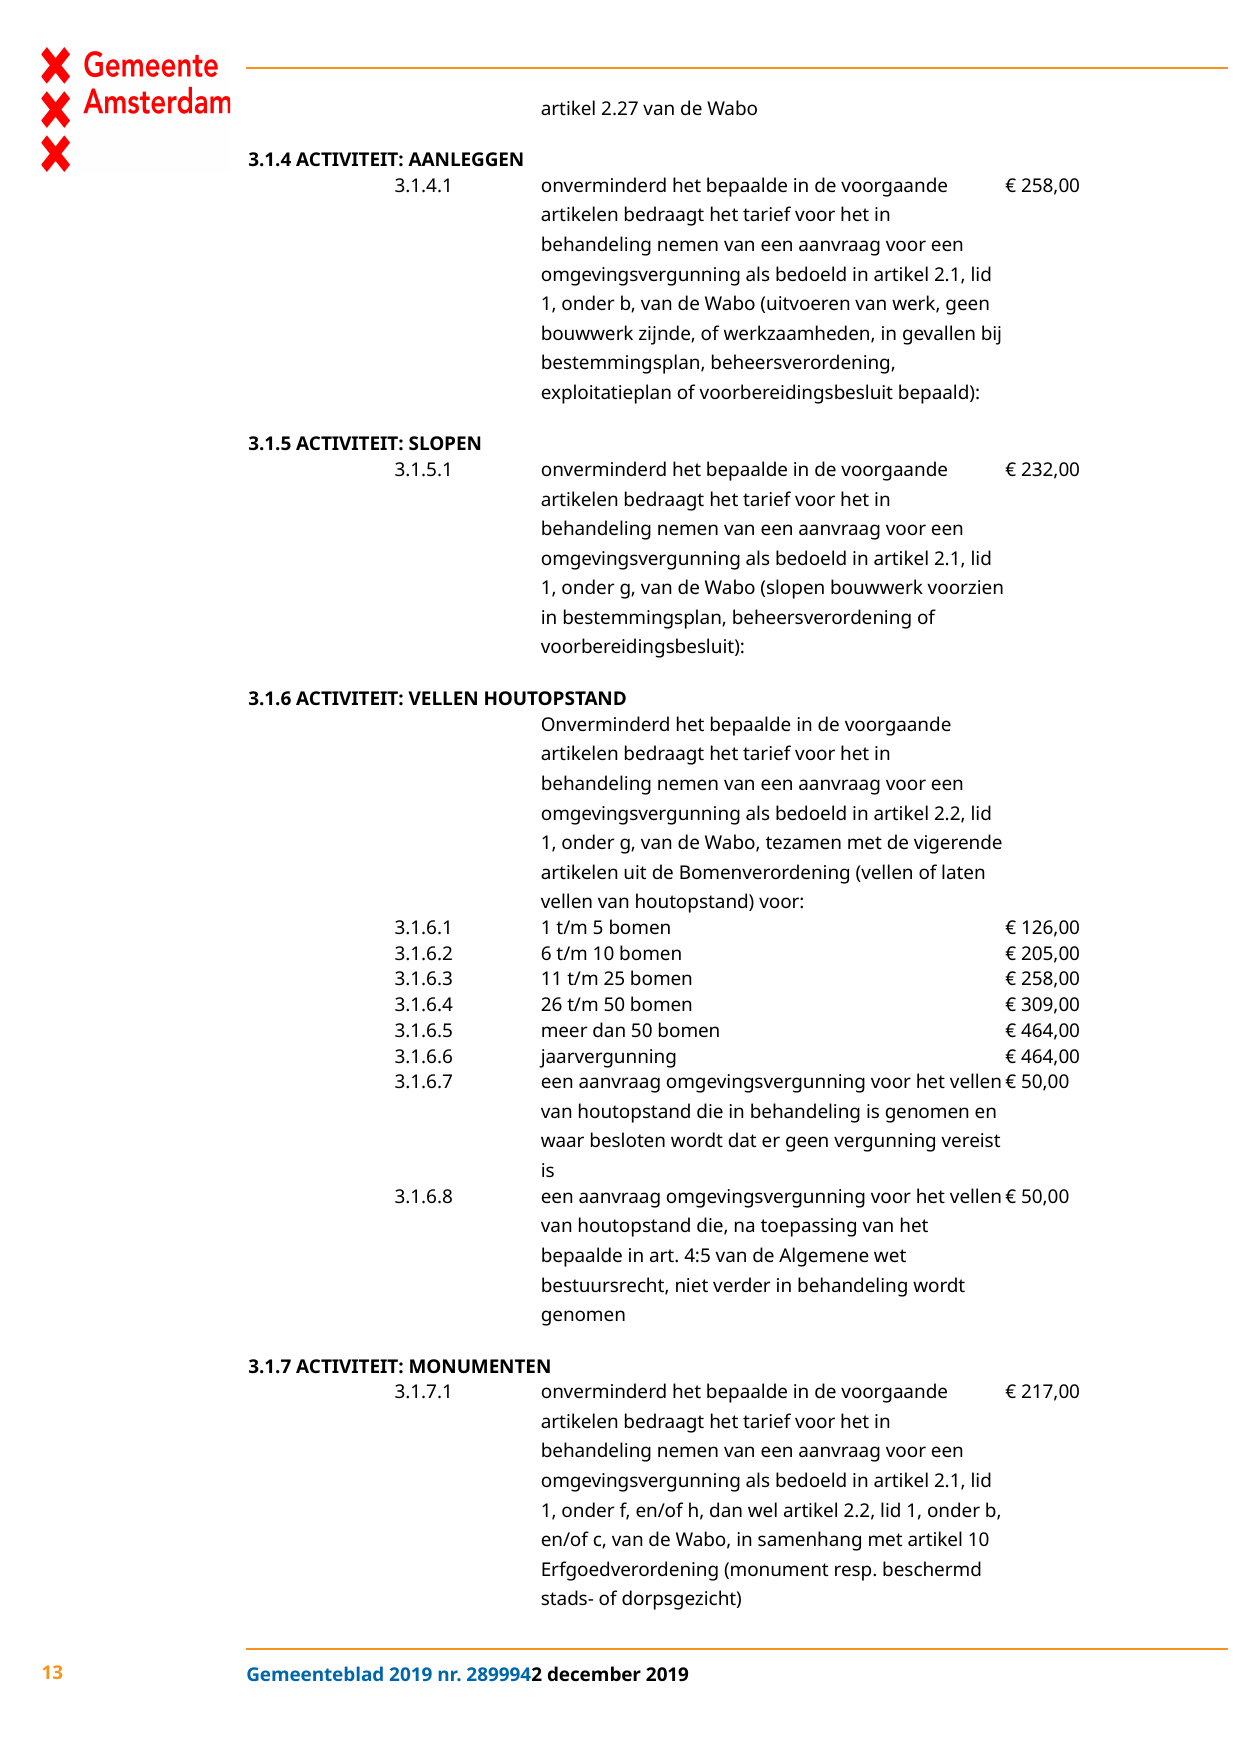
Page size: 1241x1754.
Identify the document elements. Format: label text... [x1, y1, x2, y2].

table_cell 3.1.6.1 [394, 914, 541, 940]
table_cell [1005, 1327, 1152, 1353]
table_cell [248, 711, 394, 914]
table_cell 3.1.5.1 [394, 456, 541, 659]
table_cell [248, 660, 394, 685]
table_cell 3.1.6.2 [394, 940, 541, 966]
table_cell [248, 966, 394, 991]
table_cell € 464,00 [1005, 1043, 1152, 1068]
table_cell [248, 1069, 394, 1183]
table_cell 3.1.5 ACTIVITEIT: SLOPEN [248, 431, 1005, 456]
table_cell [394, 95, 541, 121]
table_cell [248, 1183, 394, 1327]
table_cell € 258,00 [1005, 966, 1152, 991]
table_cell artikel 2.27 van de Wabo [541, 95, 1005, 121]
table_cell € 258,00 [1005, 172, 1152, 405]
table_cell [541, 121, 1005, 146]
table_cell 3.1.6.7 [394, 1069, 541, 1183]
table_cell € 464,00 [1005, 1017, 1152, 1043]
table_cell [248, 172, 394, 405]
table_cell 3.1.6.8 [394, 1183, 541, 1327]
table_cell [1005, 146, 1152, 172]
table_cell 6 t/m 10 bomen [541, 940, 1005, 966]
table_cell 11 t/m 25 bomen [541, 966, 1005, 991]
table_cell 3.1.6 ACTIVITEIT: VELLEN HOUTOPSTAND [248, 685, 1005, 711]
table_cell 3.1.6.5 [394, 1017, 541, 1043]
table_cell 3.1.7 ACTIVITEIT: MONUMENTEN [248, 1353, 1005, 1378]
table_cell [1005, 1353, 1152, 1378]
table_cell [248, 1379, 394, 1611]
table_cell [1005, 121, 1152, 146]
table_cell [394, 1327, 541, 1353]
table_cell [394, 711, 541, 914]
table_cell [394, 660, 541, 685]
table_cell [1005, 431, 1152, 456]
table_cell onverminderd het bepaalde in de voorgaande artikelen bedraagt het tarief voor het in behandeling nemen van een aanvraag voor een omgevingsvergunning als bedoeld in artikel 2.1, lid 1, onder g, van de Wabo (slopen bouwwerk voorzien in bestemmingsplan, beheersverordening of voorbereidingsbesluit): [541, 456, 1005, 659]
table_cell een aanvraag omgevingsvergunning voor het vellen van houtopstand die in behandeling is genomen en waar besloten wordt dat er geen vergunning vereist is [541, 1069, 1005, 1183]
table_cell 3.1.6.6 [394, 1043, 541, 1068]
table_cell € 309,00 [1005, 991, 1152, 1017]
table_cell [1005, 95, 1152, 121]
table_cell 3.1.4.1 [394, 172, 541, 405]
table_cell 1 t/m 5 bomen [541, 914, 1005, 940]
table_cell [248, 991, 394, 1017]
table_cell [541, 405, 1005, 431]
table_cell € 126,00 [1005, 914, 1152, 940]
table_cell 3.1.6.4 [394, 991, 541, 1017]
table_cell [248, 914, 394, 940]
table_cell [1005, 711, 1152, 914]
table_cell 3.1.4 ACTIVITEIT: AANLEGGEN [248, 146, 1005, 172]
table_cell € 205,00 [1005, 940, 1152, 966]
table_cell [248, 1017, 394, 1043]
table_cell [248, 95, 394, 121]
table_cell jaarvergunning [541, 1043, 1005, 1068]
table_cell [541, 1327, 1005, 1353]
table_cell [394, 121, 541, 146]
table_cell [248, 1043, 394, 1068]
table_cell [541, 660, 1005, 685]
table_cell [248, 1327, 394, 1353]
table_cell € 50,00 [1005, 1069, 1152, 1183]
table_cell [248, 405, 394, 431]
table_cell [394, 405, 541, 431]
table_cell [1005, 660, 1152, 685]
table_cell [1005, 405, 1152, 431]
picture [41, 47, 231, 172]
table_cell 26 t/m 50 bomen [541, 991, 1005, 1017]
table_cell [248, 121, 394, 146]
table_cell Onverminderd het bepaalde in de voorgaande artikelen bedraagt het tarief voor het in behandeling nemen van een aanvraag voor een omgevingsvergunning als bedoeld in artikel 2.2, lid 1, onder g, van de Wabo, tezamen met de vigerende artikelen uit de Bomenverordening (vellen of laten vellen van houtopstand) voor: [541, 711, 1005, 914]
table_cell [248, 940, 394, 966]
table_cell € 232,00 [1005, 456, 1152, 659]
table_cell onverminderd het bepaalde in de voorgaande artikelen bedraagt het tarief voor het in behandeling nemen van een aanvraag voor een omgevingsvergunning als bedoeld in artikel 2.1, lid 1, onder f, en/of h, dan wel artikel 2.2, lid 1, onder b, en/of c, van de Wabo, in samenhang met artikel 10 Erfgoedverordening (monument resp. beschermd stads- of dorpsgezicht) [541, 1379, 1005, 1611]
table_cell een aanvraag omgevingsvergunning voor het vellen van houtopstand die, na toepassing van het bepaalde in art. 4:5 van de Algemene wet bestuursrecht, niet verder in behandeling wordt genomen [541, 1183, 1005, 1327]
table_cell € 217,00 [1005, 1379, 1152, 1611]
table_cell € 50,00 [1005, 1183, 1152, 1327]
table_cell 3.1.6.3 [394, 966, 541, 991]
table_cell [1005, 685, 1152, 711]
table_cell 3.1.7.1 [394, 1379, 541, 1611]
table_cell [248, 456, 394, 659]
table_cell meer dan 50 bomen [541, 1017, 1005, 1043]
table_cell onverminderd het bepaalde in de voorgaande artikelen bedraagt het tarief voor het in behandeling nemen van een aanvraag voor een omgevingsvergunning als bedoeld in artikel 2.1, lid 1, onder b, van de Wabo (uitvoeren van werk, geen bouwwerk zijnde, of werkzaamheden, in gevallen bij bestemmingsplan, beheersverordening, exploitatieplan of voorbereidingsbesluit bepaald): [541, 172, 1005, 405]
